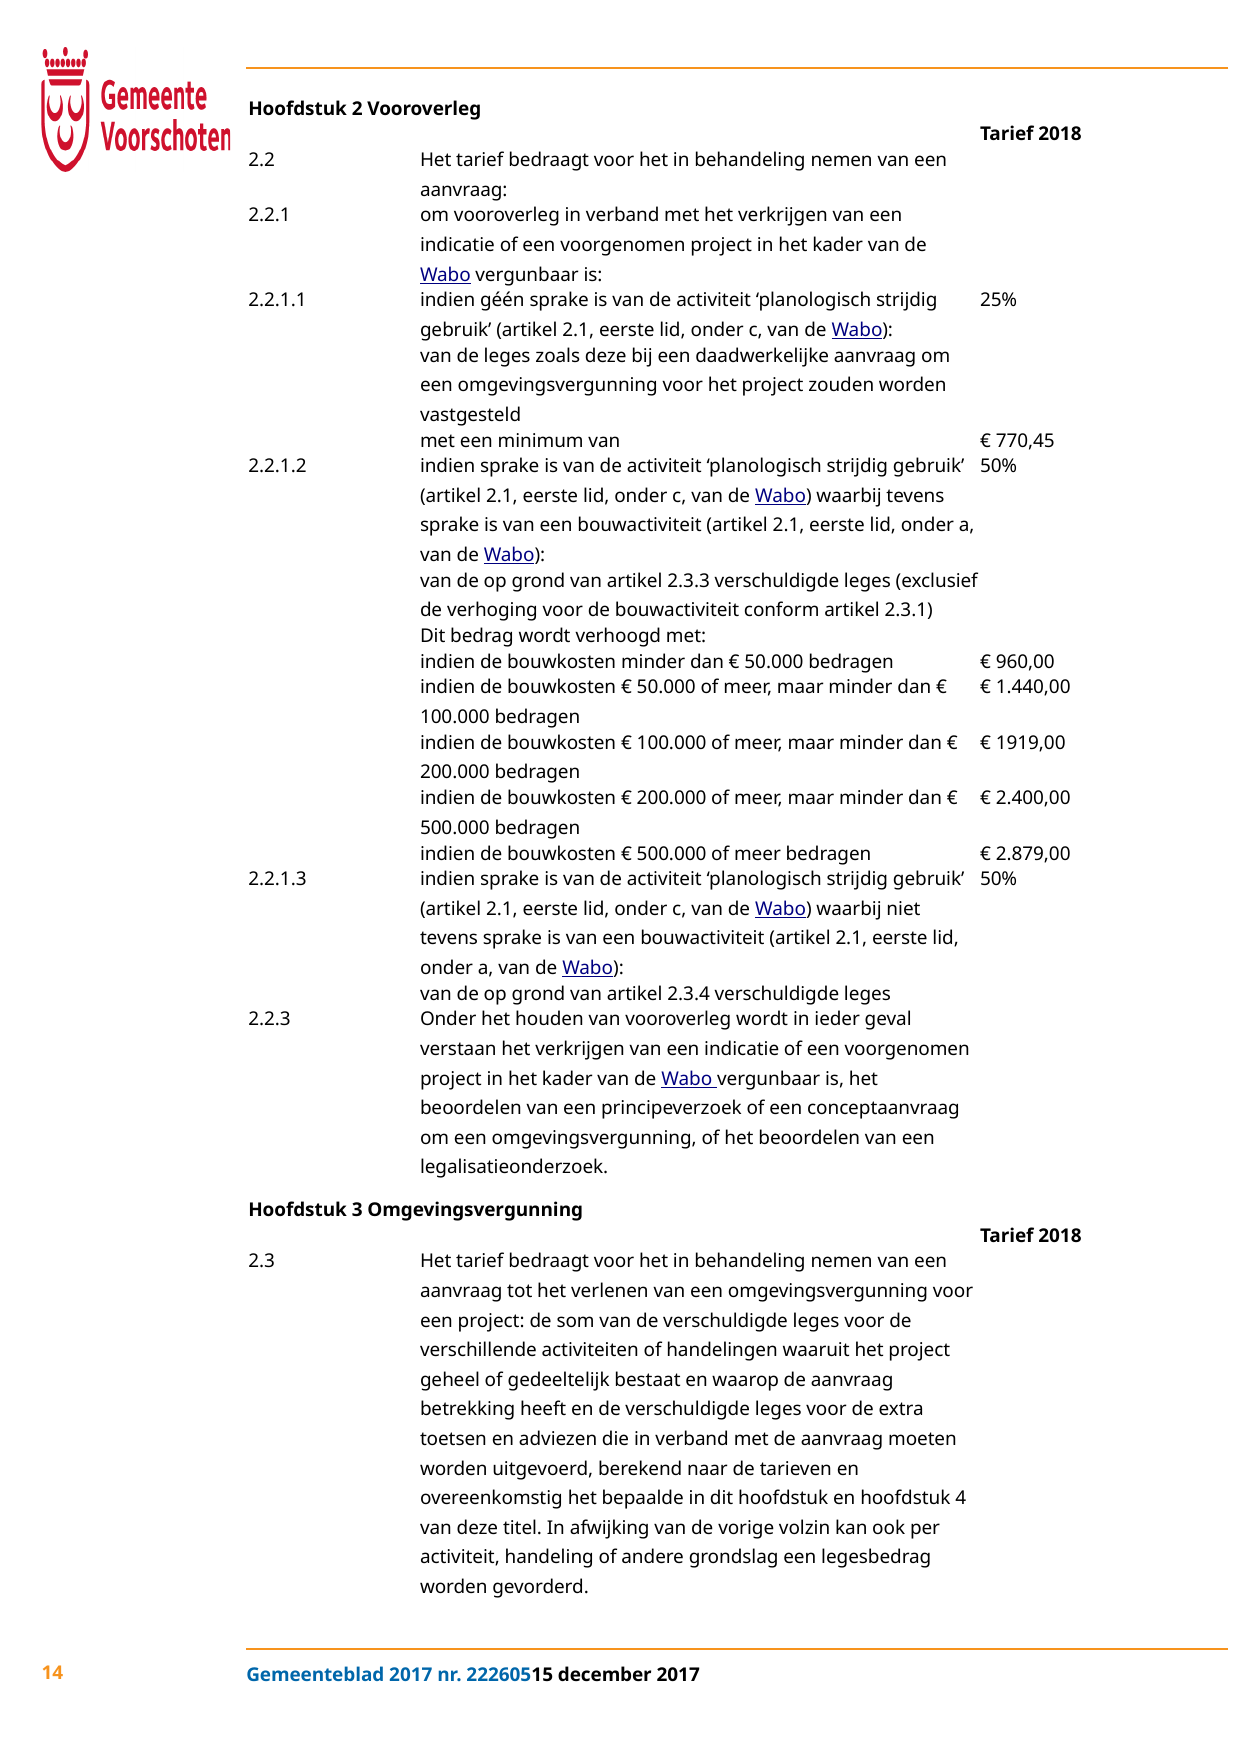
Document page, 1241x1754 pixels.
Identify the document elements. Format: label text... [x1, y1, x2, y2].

table_cell Het tarief bedraagt voor het in behandeling nemen van een aanvraag tot het verlenen van een omgevingsvergunning voor een project: de som van de verschuldigde leges voor de verschillende activiteiten of handelingen waaruit het project geheel of gedeeltelijk bestaat en waarop de aanvraag betrekking heeft en de verschuldigde leges voor de extra toetsen en adviezen die in verband met de aanvraag moeten worden uitgevoerd, berekend naar de tarieven en overeenkomstig het bepaalde in dit hoofdstuk en hoofdstuk 4 van deze titel. In afwijking van de vorige volzin kan ook per activiteit, handeling of andere grondslag een legesbedrag worden gevorderd. [420, 1248, 980, 1599]
table_cell 2.3 [248, 1248, 420, 1599]
table_cell 50% [980, 865, 1152, 980]
table_cell indien sprake is van de activiteit ‘planologisch strijdig gebruik’ (artikel 2.1, eerste lid, onder c, van de Wabo) waarbij tevens sprake is van een bouwactiviteit (artikel 2.1, eerste lid, onder a, van de Wabo): [420, 453, 980, 567]
table_cell € 1919,00 [980, 729, 1152, 784]
table_cell € 2.400,00 [980, 784, 1152, 840]
picture [41, 47, 231, 172]
table_cell 2.2.1.2 [248, 453, 420, 567]
table_cell Onder het houden van vooroverleg wordt in ieder geval verstaan het verkrijgen van een indicatie of een voorgenomen project in het kader van de Wabo vergunbaar is, het beoordelen van een principeverzoek of een conceptaanvraag om een omgevingsvergunning, of het beoordelen van een legalisatieonderzoek. [420, 1006, 980, 1179]
table_cell Dit bedrag wordt verhoogd met: [420, 622, 980, 648]
table_cell van de op grond van artikel 2.3.3 verschuldigde leges (exclusief de verhoging voor de bouwactiviteit conform artikel 2.3.1) [420, 567, 980, 622]
table_header Tarief 2018 [980, 121, 1152, 146]
table_cell [980, 146, 1152, 202]
table_cell indien de bouwkosten € 200.000 of meer, maar minder dan € 500.000 bedragen [420, 784, 980, 840]
table_cell € 960,00 [980, 648, 1152, 674]
table_cell van de op grond van artikel 2.3.4 verschuldigde leges [420, 980, 980, 1006]
table_cell 2.2 [248, 146, 420, 202]
table_header [248, 1222, 420, 1248]
table_cell [980, 1006, 1152, 1179]
table_cell 2.2.1.3 [248, 865, 420, 980]
table_header [420, 121, 980, 146]
table_cell [980, 342, 1152, 427]
table_cell [248, 567, 420, 622]
table_cell [248, 427, 420, 452]
table_cell [248, 729, 420, 784]
table_cell [980, 622, 1152, 648]
table_header Tarief 2018 [980, 1222, 1152, 1248]
table_cell € 2.879,00 [980, 840, 1152, 865]
table_cell [980, 202, 1152, 287]
table_header [248, 121, 420, 146]
table_cell 25% [980, 287, 1152, 342]
table_cell [248, 648, 420, 674]
table_cell indien sprake is van de activiteit ‘planologisch strijdig gebruik’ (artikel 2.1, eerste lid, onder c, van de Wabo) waarbij niet tevens sprake is van een bouwactiviteit (artikel 2.1, eerste lid, onder a, van de Wabo): [420, 865, 980, 980]
table_cell [248, 674, 420, 729]
table_cell indien de bouwkosten minder dan € 50.000 bedragen [420, 648, 980, 674]
table_cell Het tarief bedraagt voor het in behandeling nemen van een aanvraag: [420, 146, 980, 202]
table_cell met een minimum van [420, 427, 980, 452]
table_cell [248, 980, 420, 1006]
table_cell € 770,45 [980, 427, 1152, 452]
table_cell [248, 840, 420, 865]
table_cell 2.2.3 [248, 1006, 420, 1179]
table_cell indien de bouwkosten € 100.000 of meer, maar minder dan € 200.000 bedragen [420, 729, 980, 784]
table_cell 50% [980, 453, 1152, 567]
table_cell [248, 784, 420, 840]
table_cell indien de bouwkosten € 50.000 of meer, maar minder dan € 100.000 bedragen [420, 674, 980, 729]
table_cell indien de bouwkosten € 500.000 of meer bedragen [420, 840, 980, 865]
table_cell [980, 1248, 1152, 1599]
table_header [420, 1222, 980, 1248]
text Hoofdstuk 2 Vooroverleg [248, 95, 1152, 121]
table_cell indien géén sprake is van de activiteit ‘planologisch strijdig gebruik’ (artikel 2.1, eerste lid, onder c, van de Wabo): [420, 287, 980, 342]
table_cell 2.2.1.1 [248, 287, 420, 342]
table_cell 2.2.1 [248, 202, 420, 287]
table_cell [980, 567, 1152, 622]
table_cell van de leges zoals deze bij een daadwerkelijke aanvraag om een omgevingsvergunning voor het project zouden worden vastgesteld [420, 342, 980, 427]
table_cell [980, 980, 1152, 1006]
table_cell [248, 342, 420, 427]
table_cell [248, 622, 420, 648]
table_cell om vooroverleg in verband met het verkrijgen van een indicatie of een voorgenomen project in het kader van de Wabo vergunbaar is: [420, 202, 980, 287]
text Hoofdstuk 3 Omgevingsvergunning [248, 1196, 1152, 1222]
table_cell € 1.440,00 [980, 674, 1152, 729]
